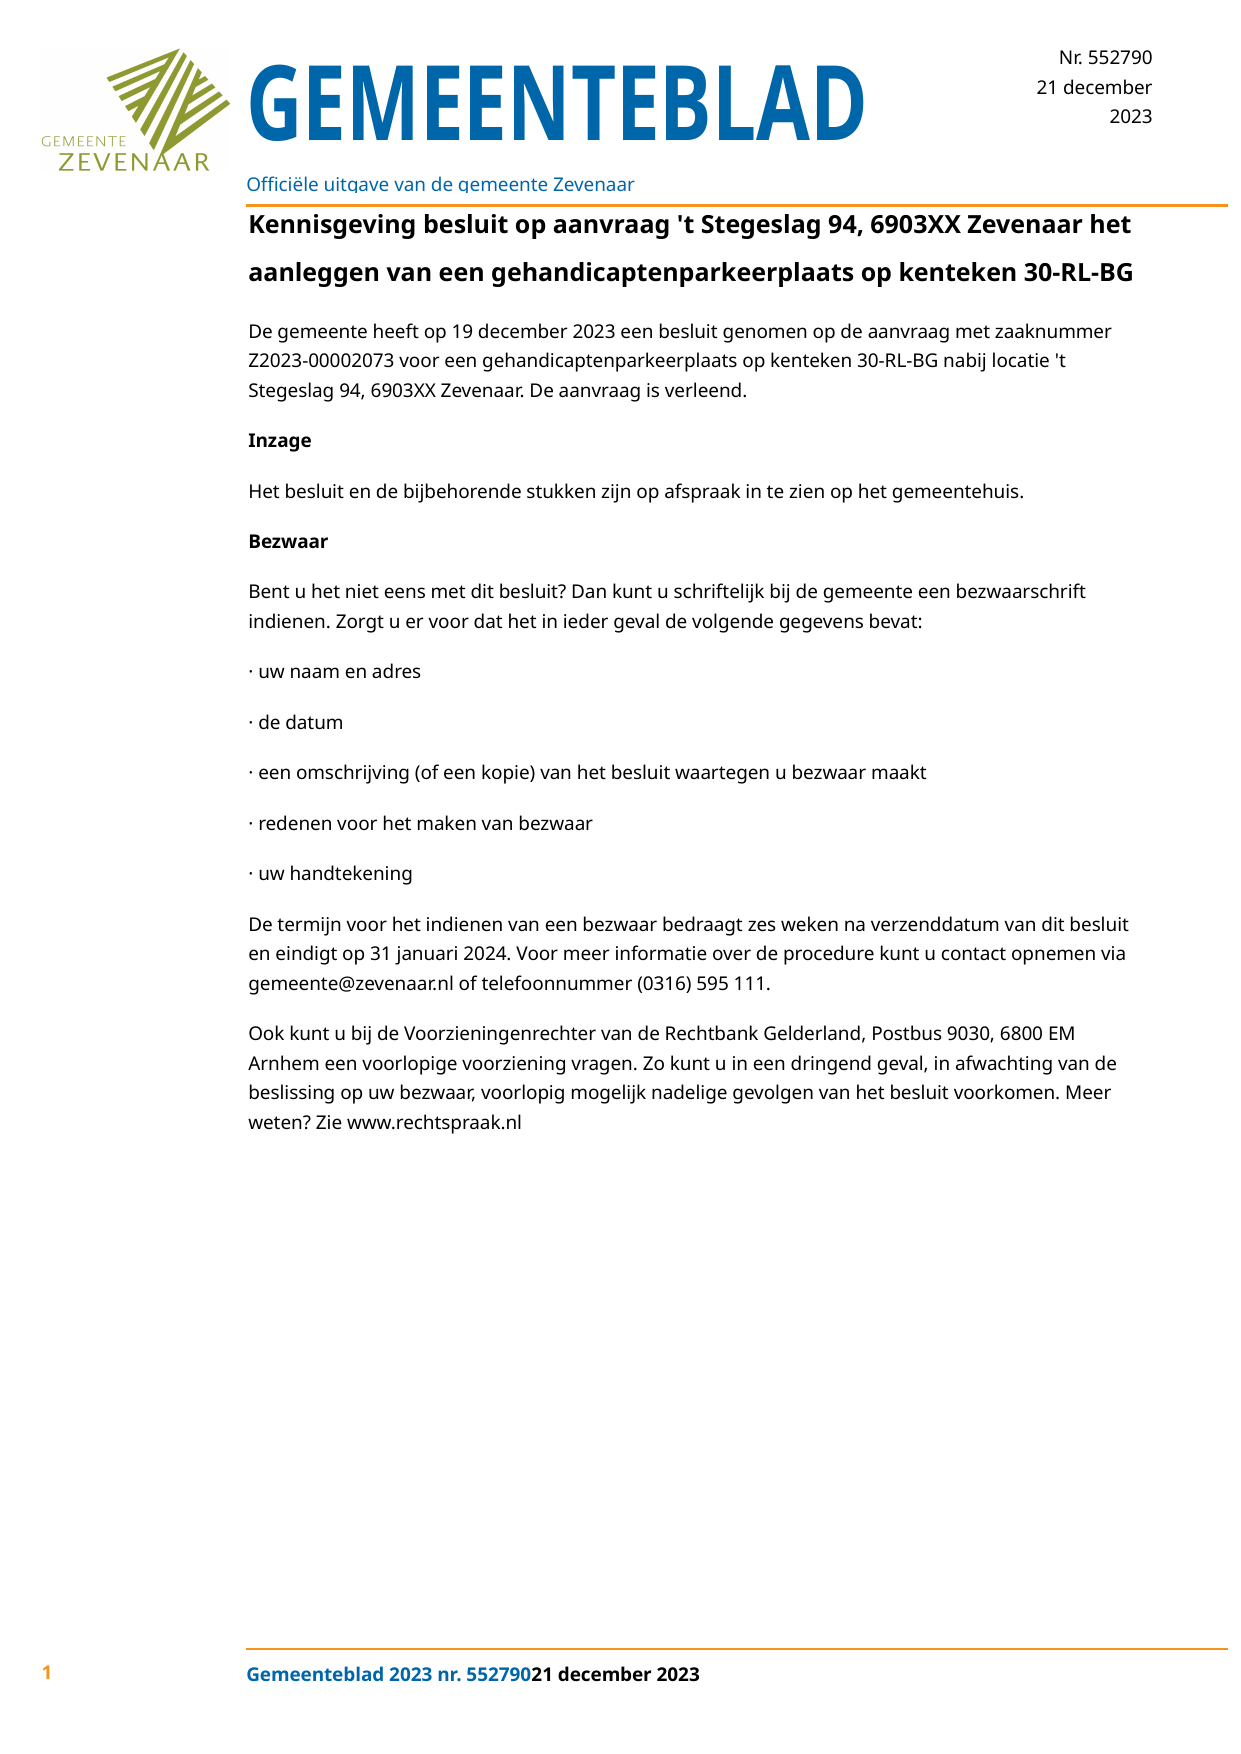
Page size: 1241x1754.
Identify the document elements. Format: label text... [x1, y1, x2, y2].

text · uw handtekening [248, 860, 1152, 886]
text · een omschrijving (of een kopie) van het besluit waartegen u bezwaar maakt [248, 759, 1152, 785]
text Kennisgeving besluit op aanvraag 't Stegeslag 94, 6903XX Zevenaar het aanleggen van een gehandicaptenparkeerplaats op kenteken 30-RL-BG [248, 207, 1152, 288]
text · de datum [248, 709, 1152, 735]
text · redenen voor het maken van bezwaar [248, 810, 1152, 836]
text Bent u het niet eens met dit besluit? Dan kunt u schriftelijk bij de gemeente een bezwaarschrift indienen. Zorgt u er voor dat het in ieder geval de volgende gegevens bevat: [248, 579, 1152, 634]
text Bezwaar [248, 528, 1152, 554]
text Het besluit en de bijbehorende stukken zijn op afspraak in te zien op het gemeentehuis. [248, 478, 1152, 504]
text De gemeente heeft op 19 december 2023 een besluit genomen op de aanvraag met zaaknummer Z2023-00002073 voor een gehandicaptenparkeerplaats op kenteken 30-RL-BG nabij locatie 't Stegeslag 94, 6903XX Zevenaar. De aanvraag is verleend. [248, 318, 1152, 403]
text Ook kunt u bij de Voorzieningenrechter van de Rechtbank Gelderland, Postbus 9030, 6800 EM Arnhem een voorlopige voorziening vragen. Zo kunt u in een dringend geval, in afwachting van de beslissing op uw bezwaar, voorlopig mogelijk nadelige gevolgen van het besluit voorkomen. Meer weten? Zie www.rechtspraak.nl [248, 1020, 1152, 1135]
text Inzage [248, 427, 1152, 453]
text · uw naam en adres [248, 659, 1152, 684]
text De termijn voor het indienen van een bezwaar bedraagt zes weken na verzenddatum van dit besluit en eindigt op 31 januari 2024. Voor meer informatie over de procedure kunt u contact opnemen via gemeente@zevenaar.nl of telefoonnummer (0316) 595 111. [248, 911, 1152, 996]
picture [41, 47, 231, 172]
